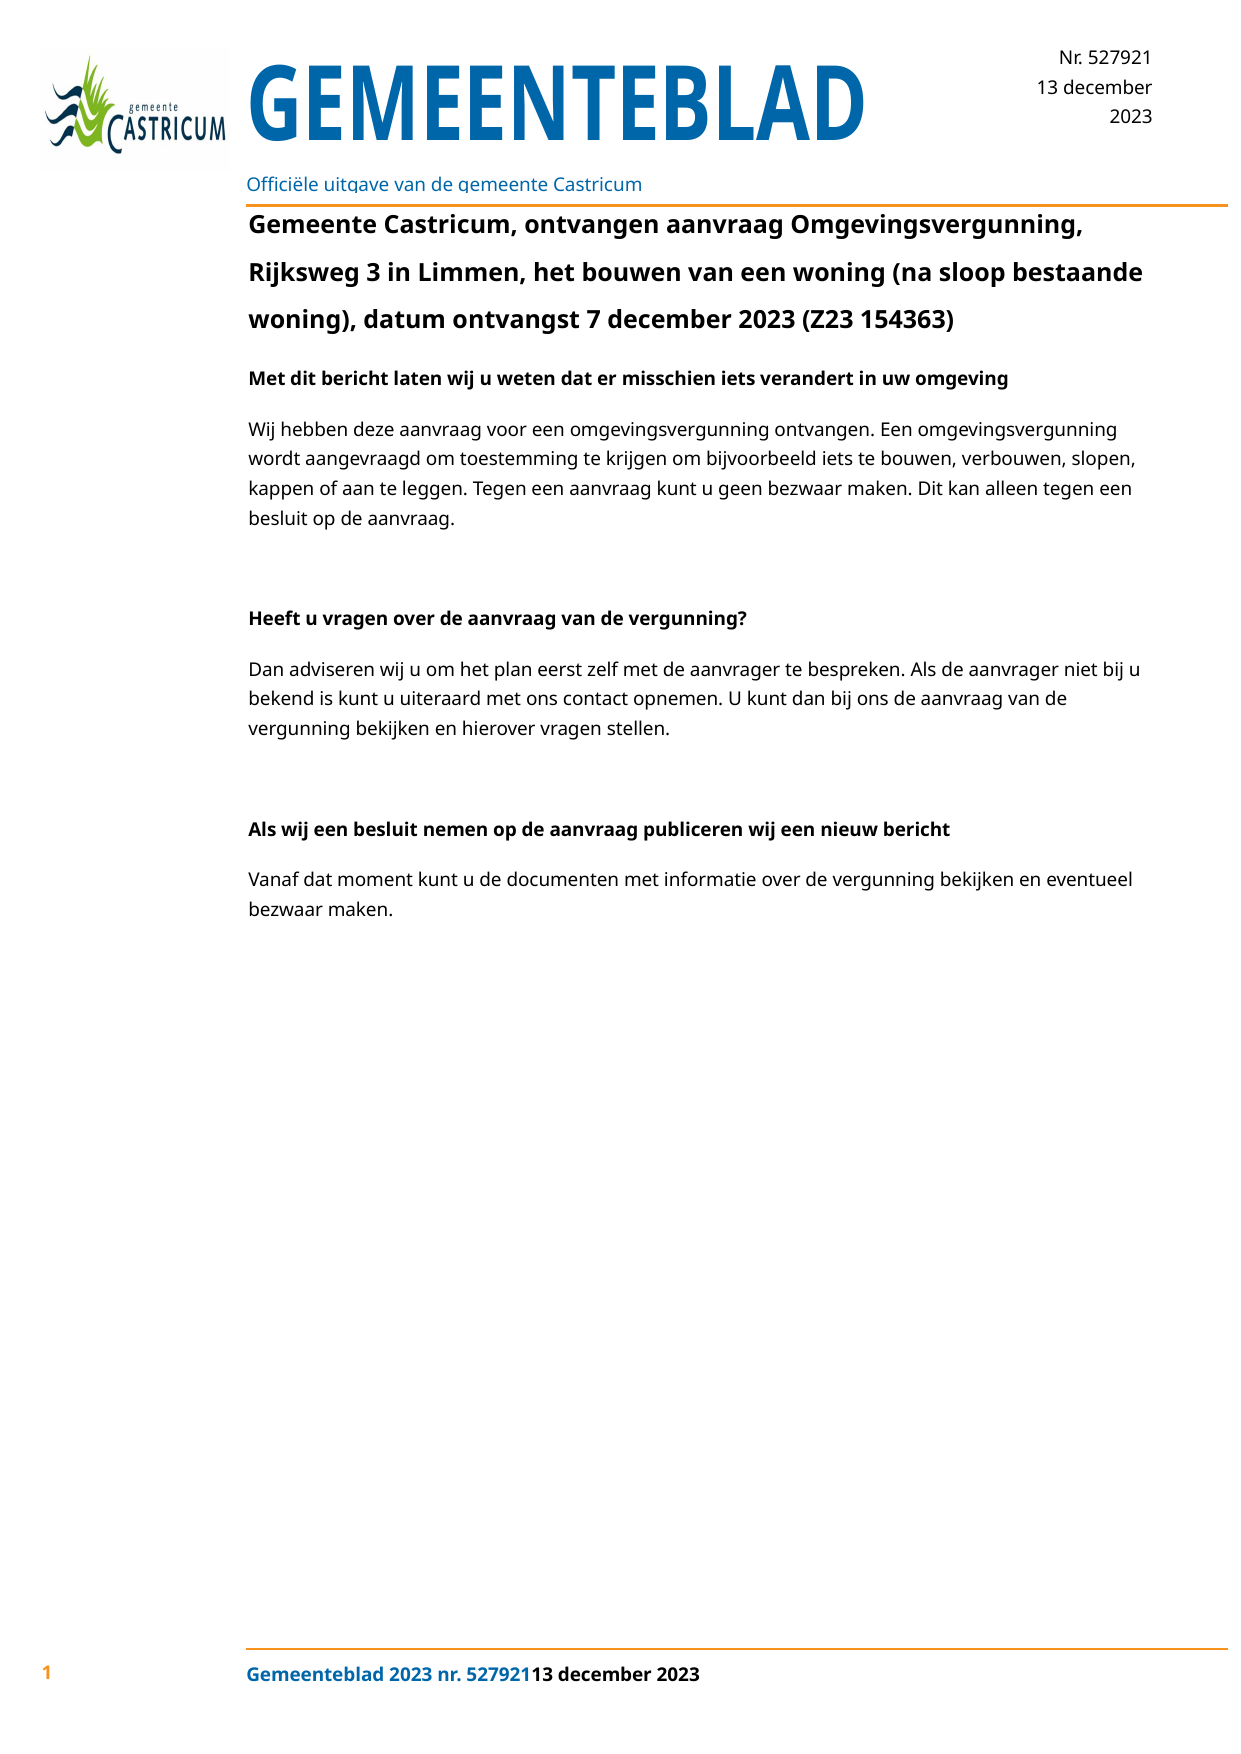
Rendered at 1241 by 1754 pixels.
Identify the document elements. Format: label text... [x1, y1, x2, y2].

text Wij hebben deze aanvraag voor een omgevingsvergunning ontvangen. Een omgevingsvergunning wordt aangevraagd om toestemming te krijgen om bijvoorbeeld iets te bouwen, verbouwen, slopen, kappen of aan te leggen. Tegen een aanvraag kunt u geen bezwaar maken. Dit kan alleen tegen een besluit op de aanvraag. [248, 416, 1152, 530]
text Vanaf dat moment kunt u de documenten met informatie over de vergunning bekijken en eventueel bezwaar maken. [248, 866, 1152, 922]
picture [41, 47, 231, 172]
text Als wij een besluit nemen op de aanvraag publiceren wij een nieuw bericht [248, 816, 1152, 842]
text Dan adviseren wij u om het plan eerst zelf met de aanvrager te bespreken. Als de aanvrager niet bij u bekend is kunt u uiteraard met ons contact opnemen. U kunt dan bij ons de aanvraag van de vergunning bekijken en hierover vragen stellen. [248, 656, 1152, 741]
text Heeft u vragen over de aanvraag van de vergunning? [248, 606, 1152, 631]
text Gemeente Castricum, ontvangen aanvraag Omgevingsvergunning, Rijksweg 3 in Limmen, het bouwen van een woning (na sloop bestaande woning), datum ontvangst 7 december 2023 (Z23 154363) [248, 207, 1152, 336]
text Met dit bericht laten wij u weten dat er misschien iets verandert in uw omgeving [248, 366, 1152, 391]
